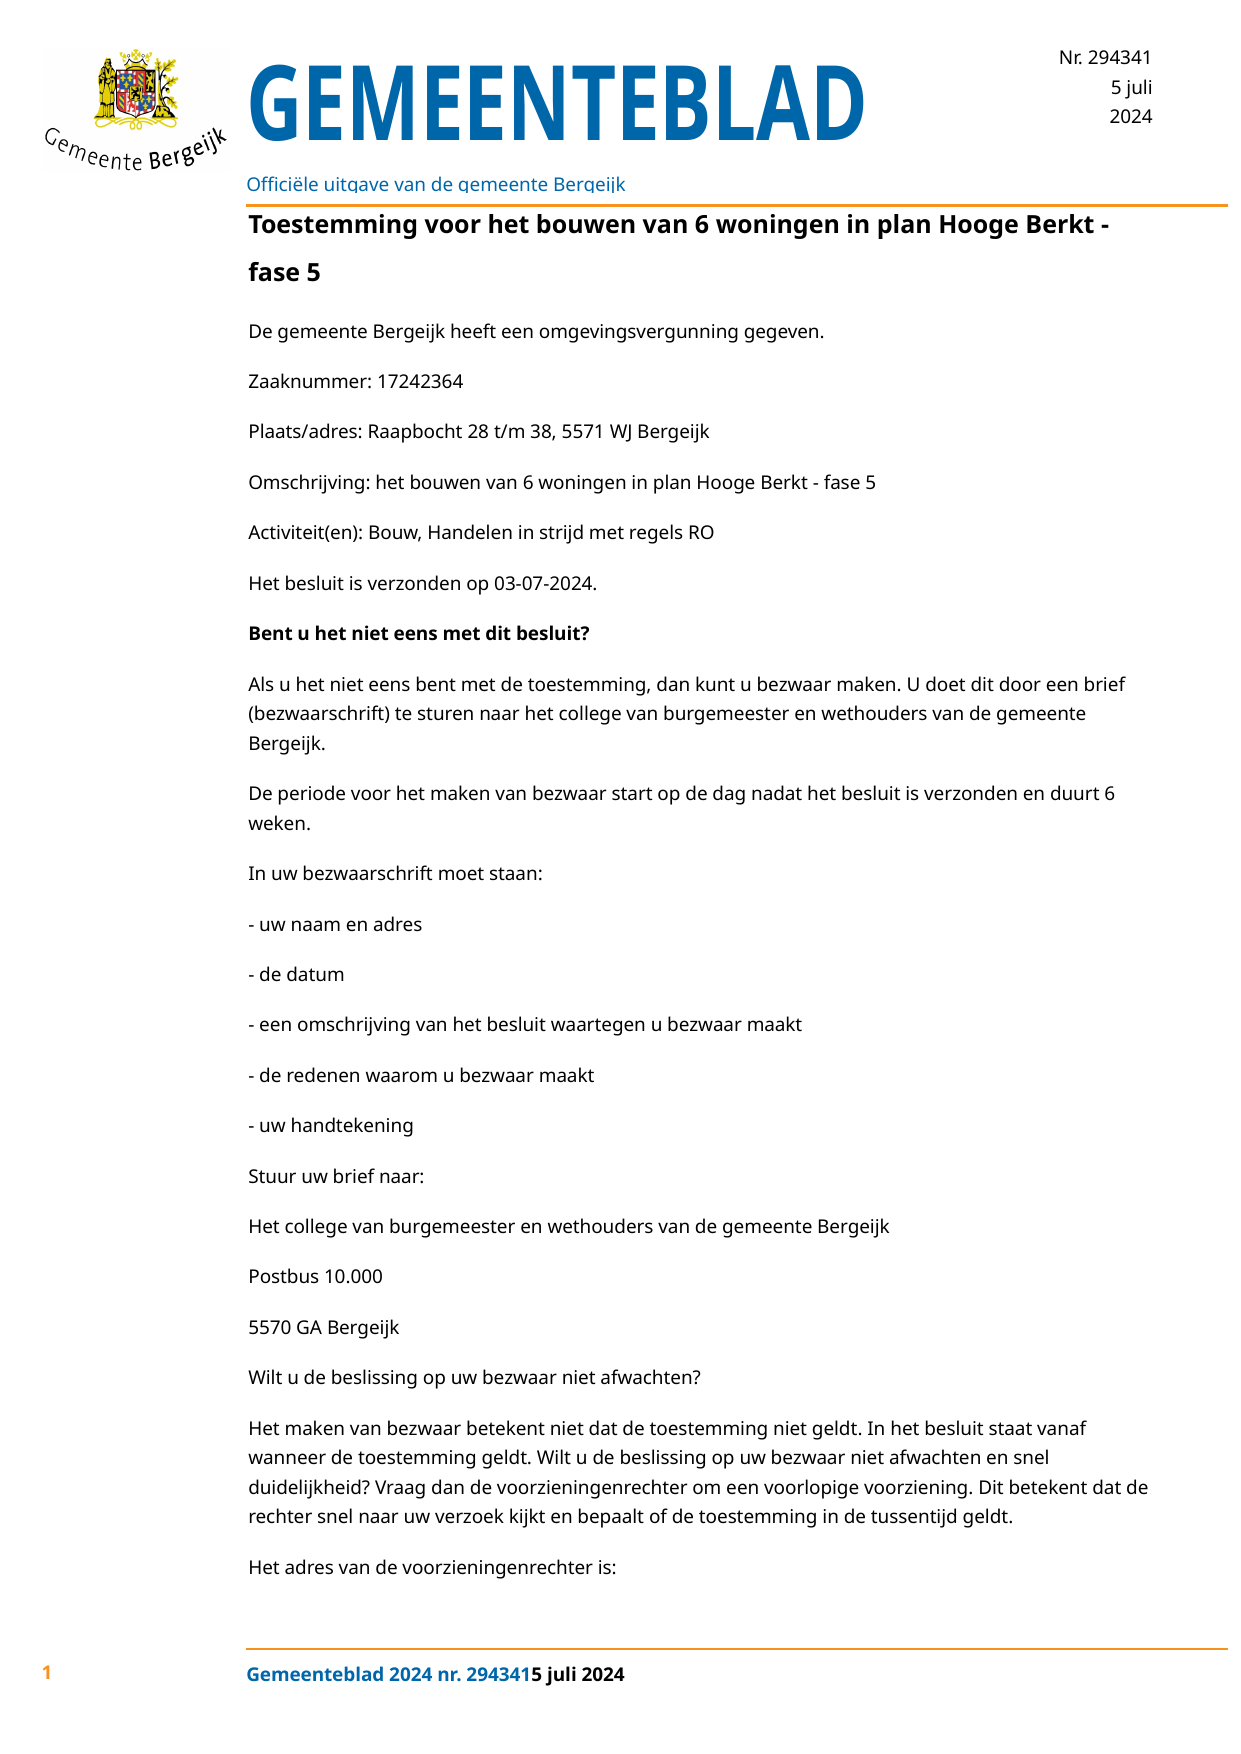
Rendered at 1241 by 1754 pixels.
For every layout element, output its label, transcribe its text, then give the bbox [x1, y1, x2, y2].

text 5570 GA Bergeijk [248, 1314, 1152, 1340]
text In uw bezwaarschrift moet staan: [248, 860, 1152, 886]
text Het adres van de voorzieningenrechter is: [248, 1554, 1152, 1580]
text Bent u het niet eens met dit besluit? [248, 620, 1152, 646]
text - uw naam en adres [248, 911, 1152, 937]
text Plaats/adres: Raapbocht 28 t/m 38, 5571 WJ Bergeijk [248, 419, 1152, 444]
text Omschrijving: het bouwen van 6 woningen in plan Hooge Berkt - fase 5 [248, 469, 1152, 495]
text - uw handtekening [248, 1112, 1152, 1138]
text De gemeente Bergeijk heeft een omgevingsvergunning gegeven. [248, 318, 1152, 344]
text Postbus 10.000 [248, 1264, 1152, 1289]
text Wilt u de beslissing op uw bezwaar niet afwachten? [248, 1364, 1152, 1390]
text - de datum [248, 961, 1152, 987]
text Toestemming voor het bouwen van 6 woningen in plan Hooge Berkt - fase 5 [248, 207, 1152, 288]
picture [41, 47, 231, 172]
text Het besluit is verzonden op 03-07-2024. [248, 570, 1152, 596]
text - een omschrijving van het besluit waartegen u bezwaar maakt [248, 1012, 1152, 1037]
text Stuur uw brief naar: [248, 1163, 1152, 1189]
text Het college van burgemeester en wethouders van de gemeente Bergeijk [248, 1213, 1152, 1239]
text De periode voor het maken van bezwaar start op de dag nadat het besluit is verzonden en duurt 6 weken. [248, 780, 1152, 836]
text Zaaknummer: 17242364 [248, 368, 1152, 394]
text Als u het niet eens bent met de toestemming, dan kunt u bezwaar maken. U doet dit door een brief (bezwaarschrift) te sturen naar het college van burgemeester en wethouders van de gemeente Bergeijk. [248, 671, 1152, 756]
text Het maken van bezwaar betekent niet dat de toestemming niet geldt. In het besluit staat vanaf wanneer de toestemming geldt. Wilt u de beslissing op uw bezwaar niet afwachten en snel duidelijkheid? Vraag dan de voorzieningenrechter om een voorlopige voorziening. Dit betekent dat de rechter snel naar uw verzoek kijkt en bepaalt of de toestemming in de tussentijd geldt. [248, 1415, 1152, 1529]
text - de redenen waarom u bezwaar maakt [248, 1062, 1152, 1088]
text Activiteit(en): Bouw, Handelen in strijd met regels RO [248, 519, 1152, 545]
